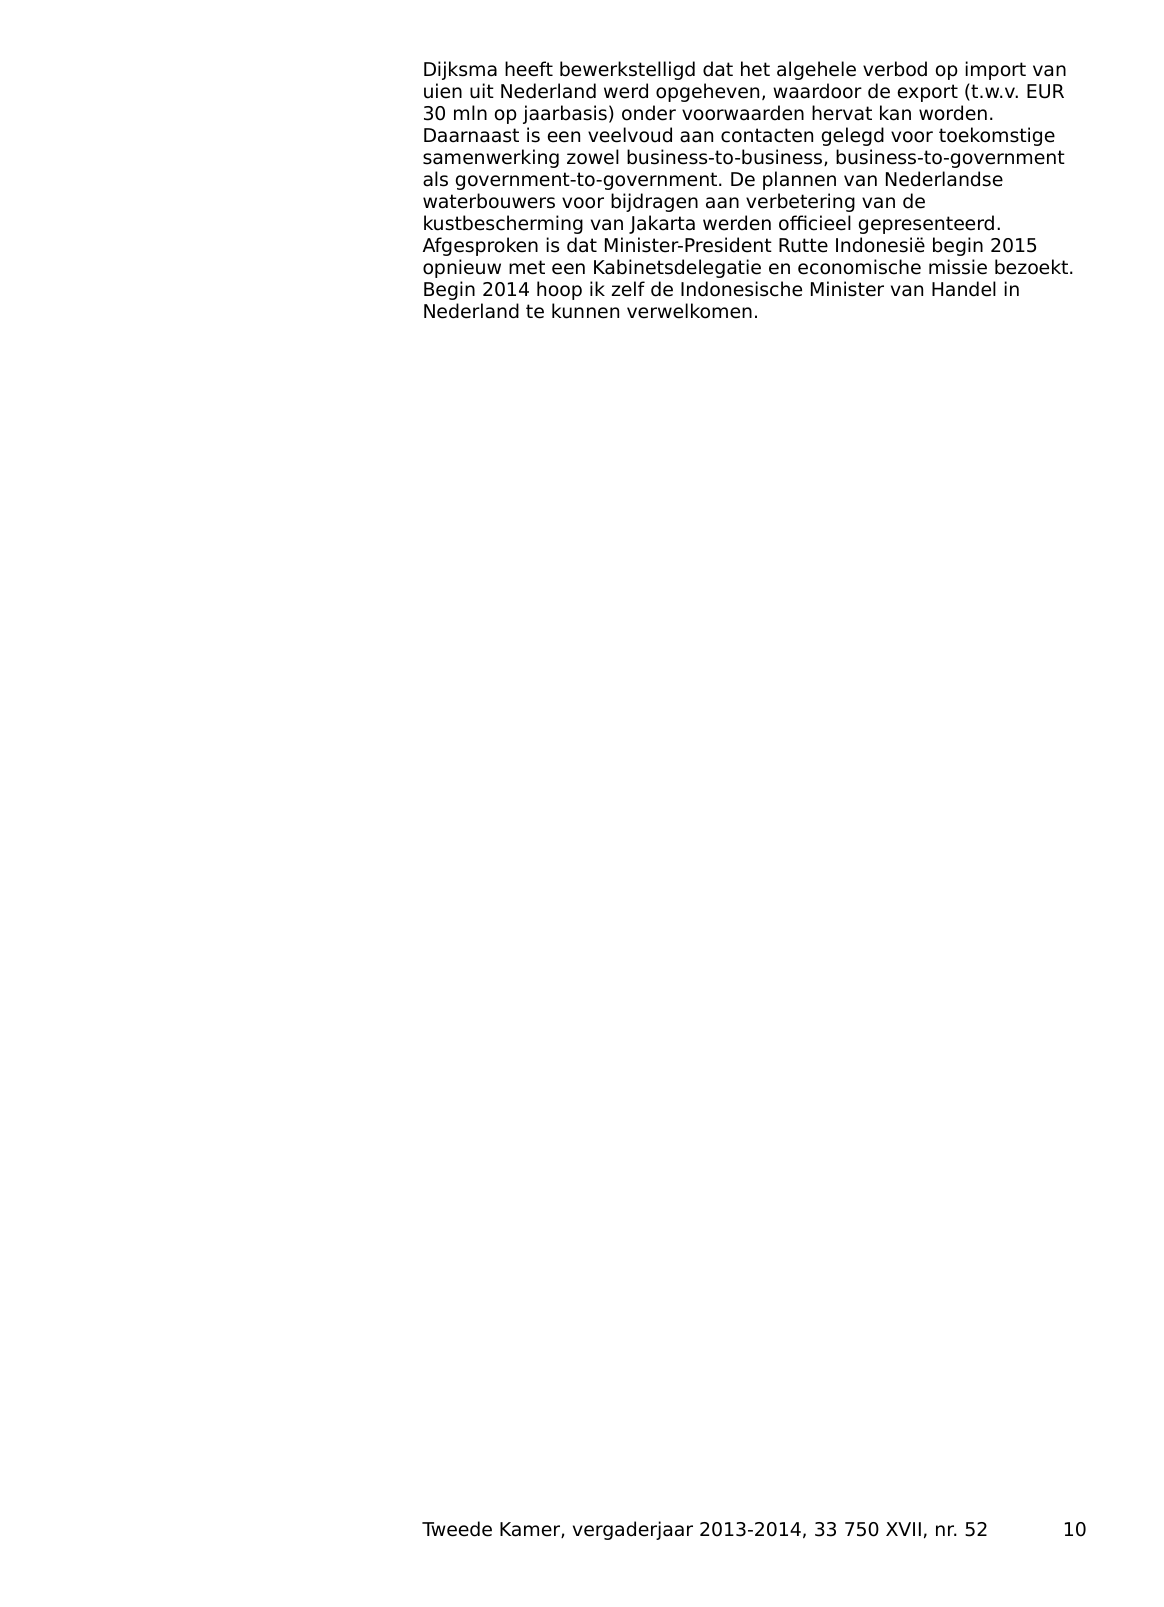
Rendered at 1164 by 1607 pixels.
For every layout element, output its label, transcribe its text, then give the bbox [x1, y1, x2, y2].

text Afgesproken is dat Minister-President Rutte Indonesië begin 2015 opnieuw met een Kabinetsdelegatie en economische missie bezoekt. Begin 2014 hoop ik zelf de Indonesische Minister van Handel in Nederland te kunnen verwelkomen. [422, 235, 1087, 323]
text Dijksma heeft bewerkstelligd dat het algehele verbod op import van uien uit Nederland werd opgeheven, waardoor de export (t.w.v. EUR 30 mln op jaarbasis) onder voorwaarden hervat kan worden. Daarnaast is een veelvoud aan contacten gelegd voor toekomstige samenwerking zowel business-to-business, business-to-government als government-to-government. De plannen van Nederlandse waterbouwers voor bijdragen aan verbetering van de kustbescherming van Jakarta werden officieel gepresenteerd. [422, 59, 1087, 235]
